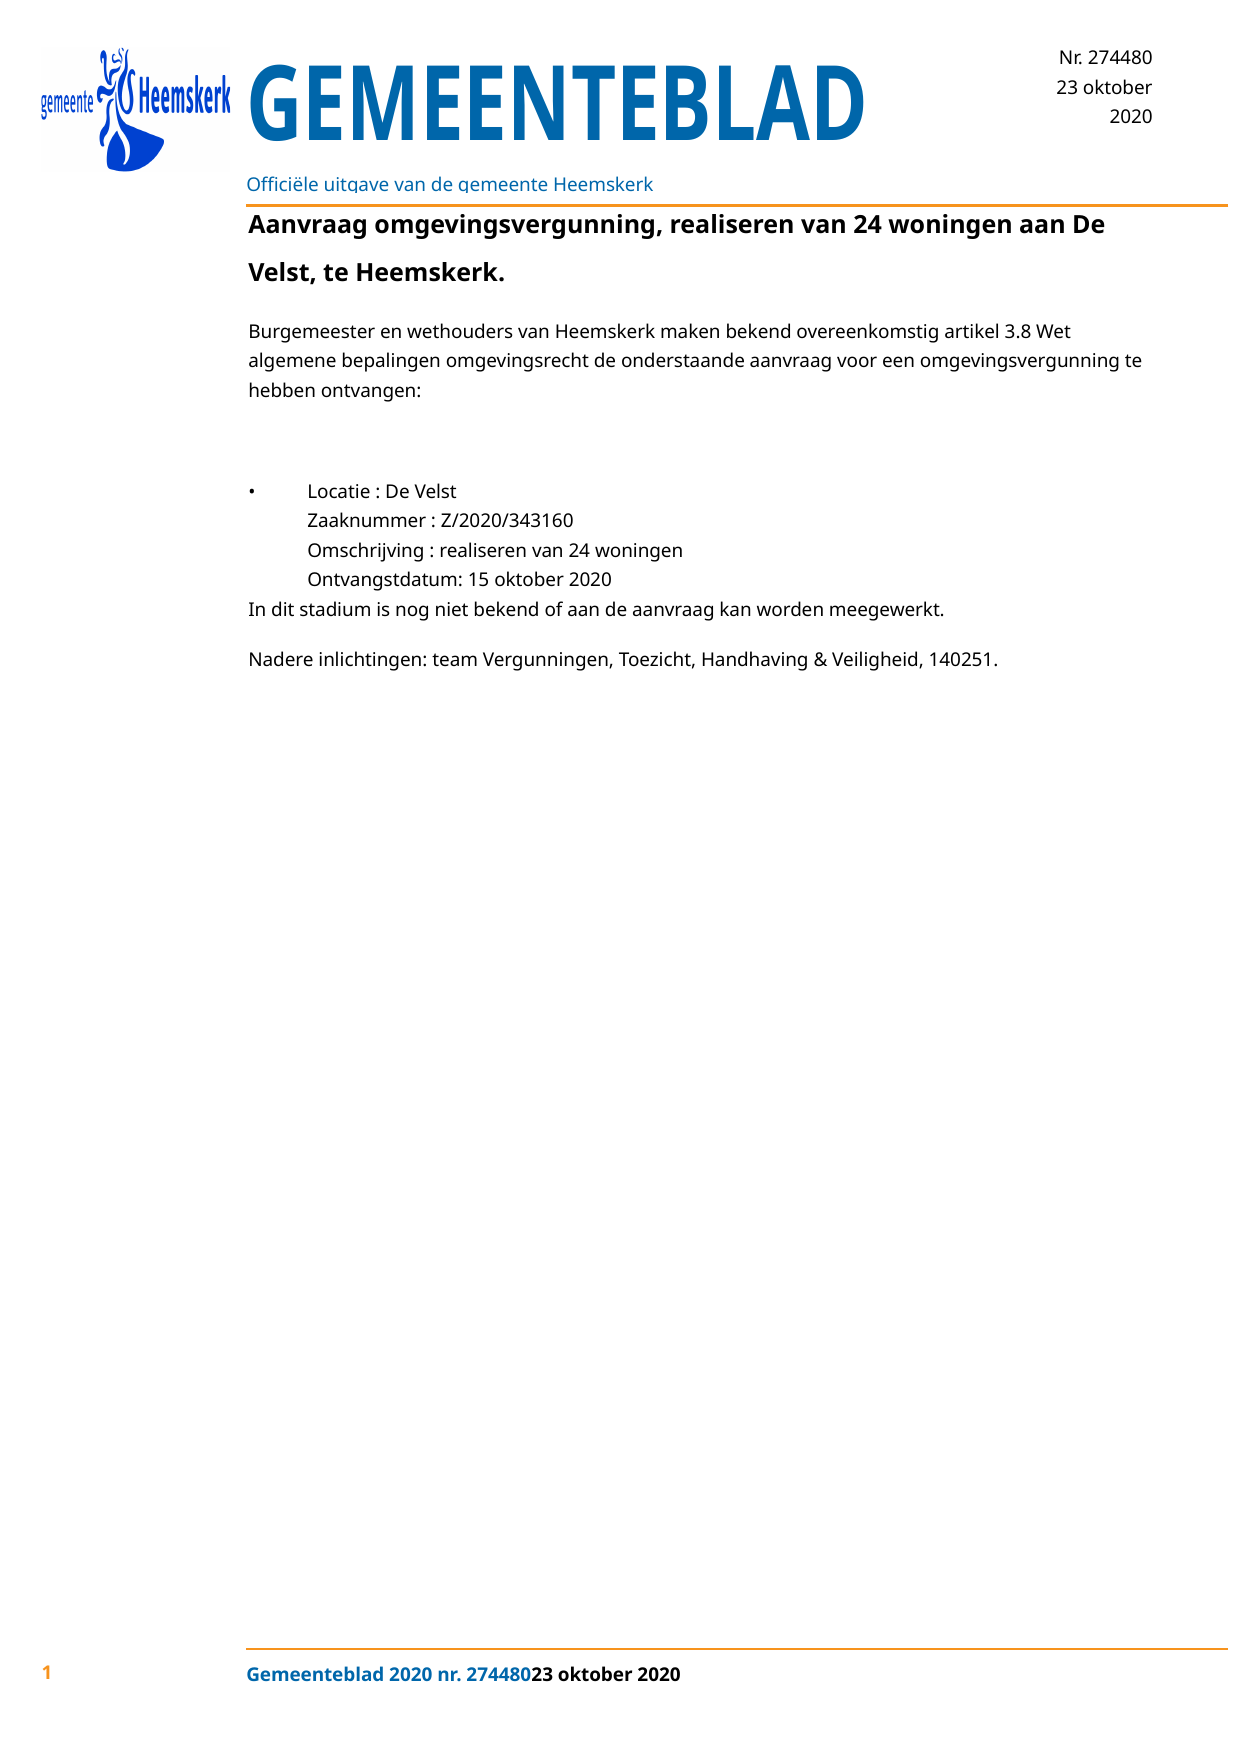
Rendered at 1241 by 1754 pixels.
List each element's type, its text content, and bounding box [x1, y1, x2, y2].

list Locatie : De Velst [248, 478, 1152, 504]
text Burgemeester en wethouders van Heemskerk maken bekend overeenkomstig artikel 3.8 Wet algemene bepalingen omgevingsrecht de onderstaande aanvraag voor een omgevingsvergunning te hebben ontvangen: [248, 318, 1152, 403]
text Aanvraag omgevingsvergunning, realiseren van 24 woningen aan De Velst, te Heemskerk. [248, 207, 1152, 288]
text In dit stadium is nog niet bekend of aan de aanvraag kan worden meegewerkt. [248, 596, 1152, 622]
list Zaaknummer : Z/2020/343160 [248, 507, 1152, 533]
text Nadere inlichtingen: team Vergunningen, Toezicht, Handhaving & Veiligheid, 140251. [248, 647, 1152, 672]
picture [41, 47, 231, 172]
list Omschrijving : realiseren van 24 woningen [248, 537, 1152, 563]
list Ontvangstdatum: 15 oktober 2020 [248, 567, 1152, 592]
